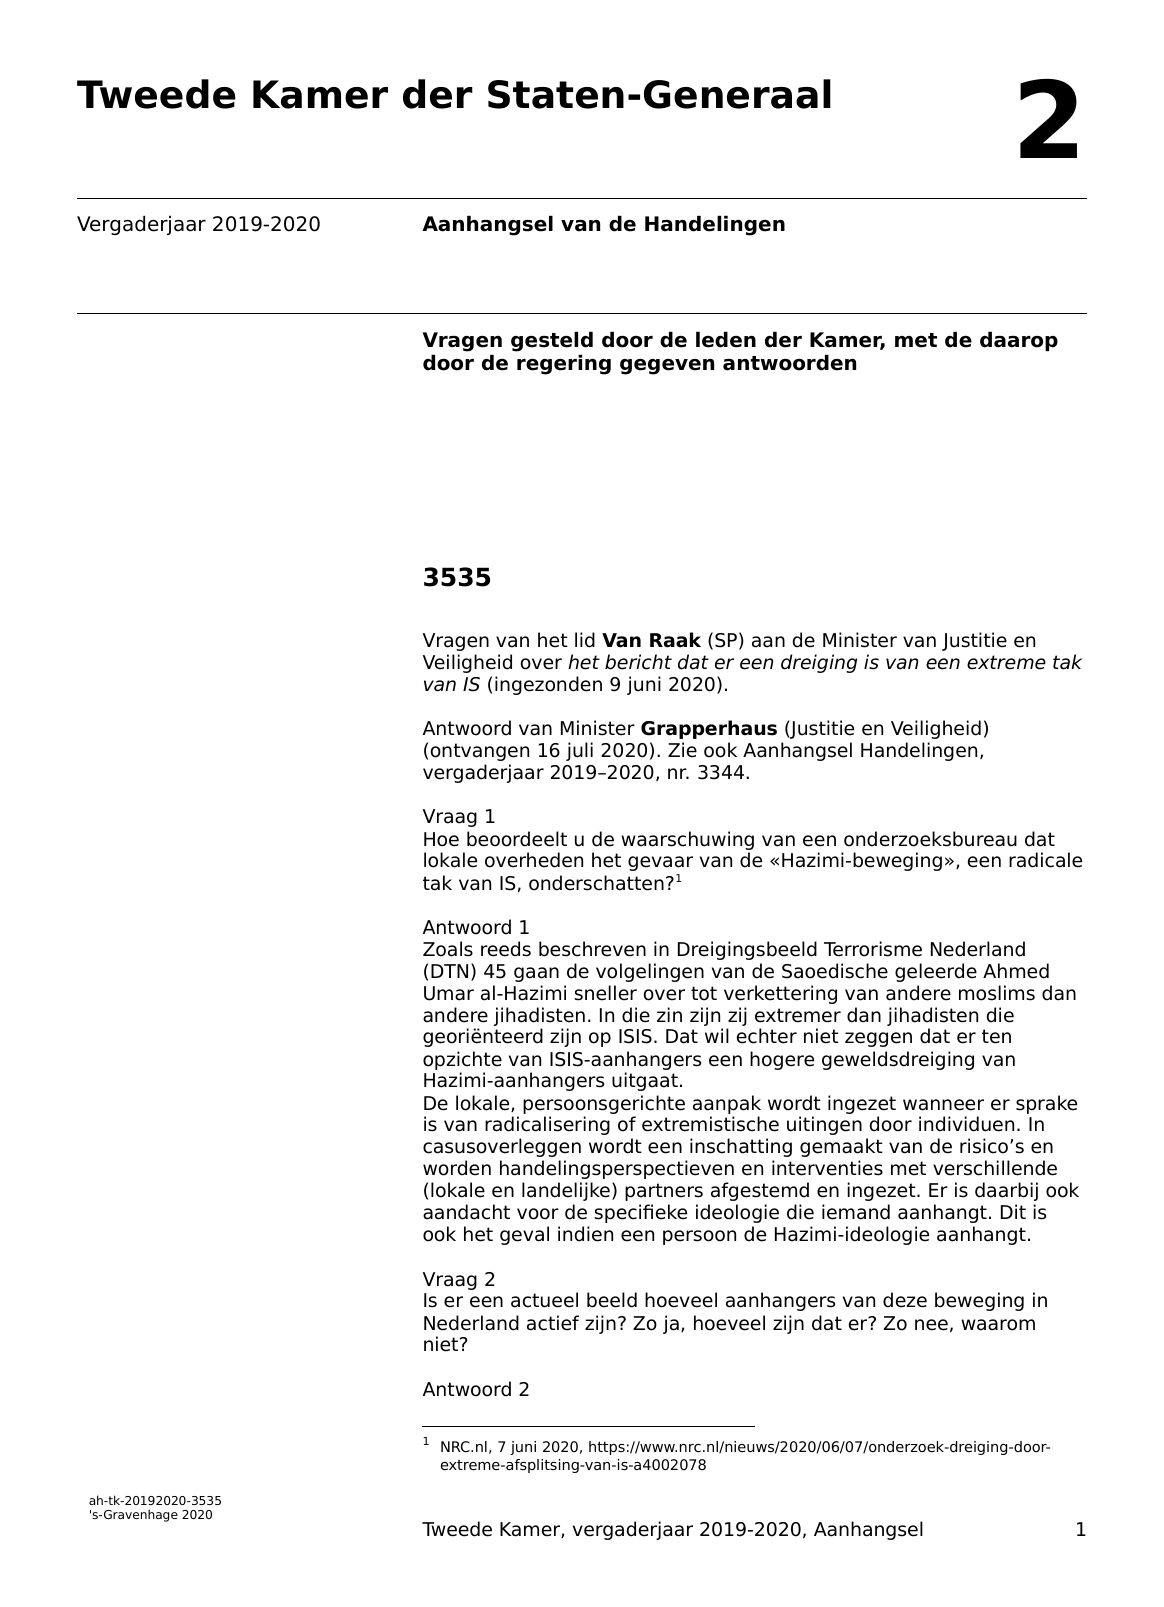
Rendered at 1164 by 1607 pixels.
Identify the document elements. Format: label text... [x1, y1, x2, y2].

table_cell [77, 314, 422, 375]
text NRC.nl, 7 juni 2020, https://www.nrc.nl/nieuws/2020/06/07/onderzoek-dreiging-door-extreme-afsplitsing-van-is-a4002078 [422, 1435, 1087, 1474]
table_cell Aanhangsel van de Handelingen [422, 199, 1087, 313]
text Hoe beoordeelt u de waarschuwing van een onderzoeksbureau dat lokale overheden het gevaar van de «Hazimi-beweging», een radicale tak van IS, onderschatten? [422, 828, 1087, 894]
text 3535 [422, 563, 1087, 592]
text Vraag 2 [422, 1268, 1087, 1290]
text Antwoord 1 [422, 917, 1087, 938]
table_cell Vergaderjaar 2019-2020 [77, 199, 422, 313]
table_header Tweede Kamer der Staten-Generaal [77, 59, 886, 198]
table_header 2 [886, 59, 1087, 198]
table_cell Vragen gesteld door de leden der Kamer, met de daarop door de regering gegeven antwoorden [422, 314, 1087, 375]
text Is er een actueel beeld hoeveel aanhangers van deze beweging in Nederland actief zijn? Zo ja, hoeveel zijn dat er? Zo nee, waarom niet? [422, 1290, 1087, 1356]
text De lokale, persoonsgerichte aanpak wordt ingezet wanneer er sprake is van radicalisering of extremistische uitingen door individuen. In casusoverleggen wordt een inschatting gemaakt van de risico’s en worden handelingsperspectieven en interventies met verschillende (lokale en landelijke) partners afgestemd en ingezet. Er is daarbij ook aandacht voor de specifieke ideologie die iemand aanhangt. Dit is ook het geval indien een persoon de Hazimi-ideologie aanhangt. [422, 1092, 1087, 1246]
text Zoals reeds beschreven in Dreigingsbeeld Terrorisme Nederland (DTN) 45 gaan de volgelingen van de Saoedische geleerde Ahmed Umar al-Hazimi sneller over tot verkettering van andere moslims dan andere jihadisten. In die zin zijn zij extremer dan jihadisten die georiënteerd zijn op ISIS. Dat wil echter niet zeggen dat er ten opzichte van ISIS-aanhangers een hogere geweldsdreiging van Hazimi-aanhangers uitgaat. [422, 938, 1087, 1092]
text ah-tk-20192020-3535 [88, 1494, 323, 1508]
text Vraag 1 [422, 806, 1087, 828]
text Antwoord van Minister Grapperhaus (Justitie en Veiligheid) (ontvangen 16 juli 2020). Zie ook Aanhangsel Handelingen, vergaderjaar 2019–2020, nr. 3344. [422, 718, 1087, 784]
text Vragen van het lid Van Raak (SP) aan de Minister van Justitie en Veiligheid over het bericht dat er een dreiging is van een extreme tak van IS (ingezonden 9 juni 2020). [422, 630, 1087, 696]
text Antwoord 2 [422, 1378, 1087, 1401]
text 's-Gravenhage 2020 [88, 1508, 323, 1522]
